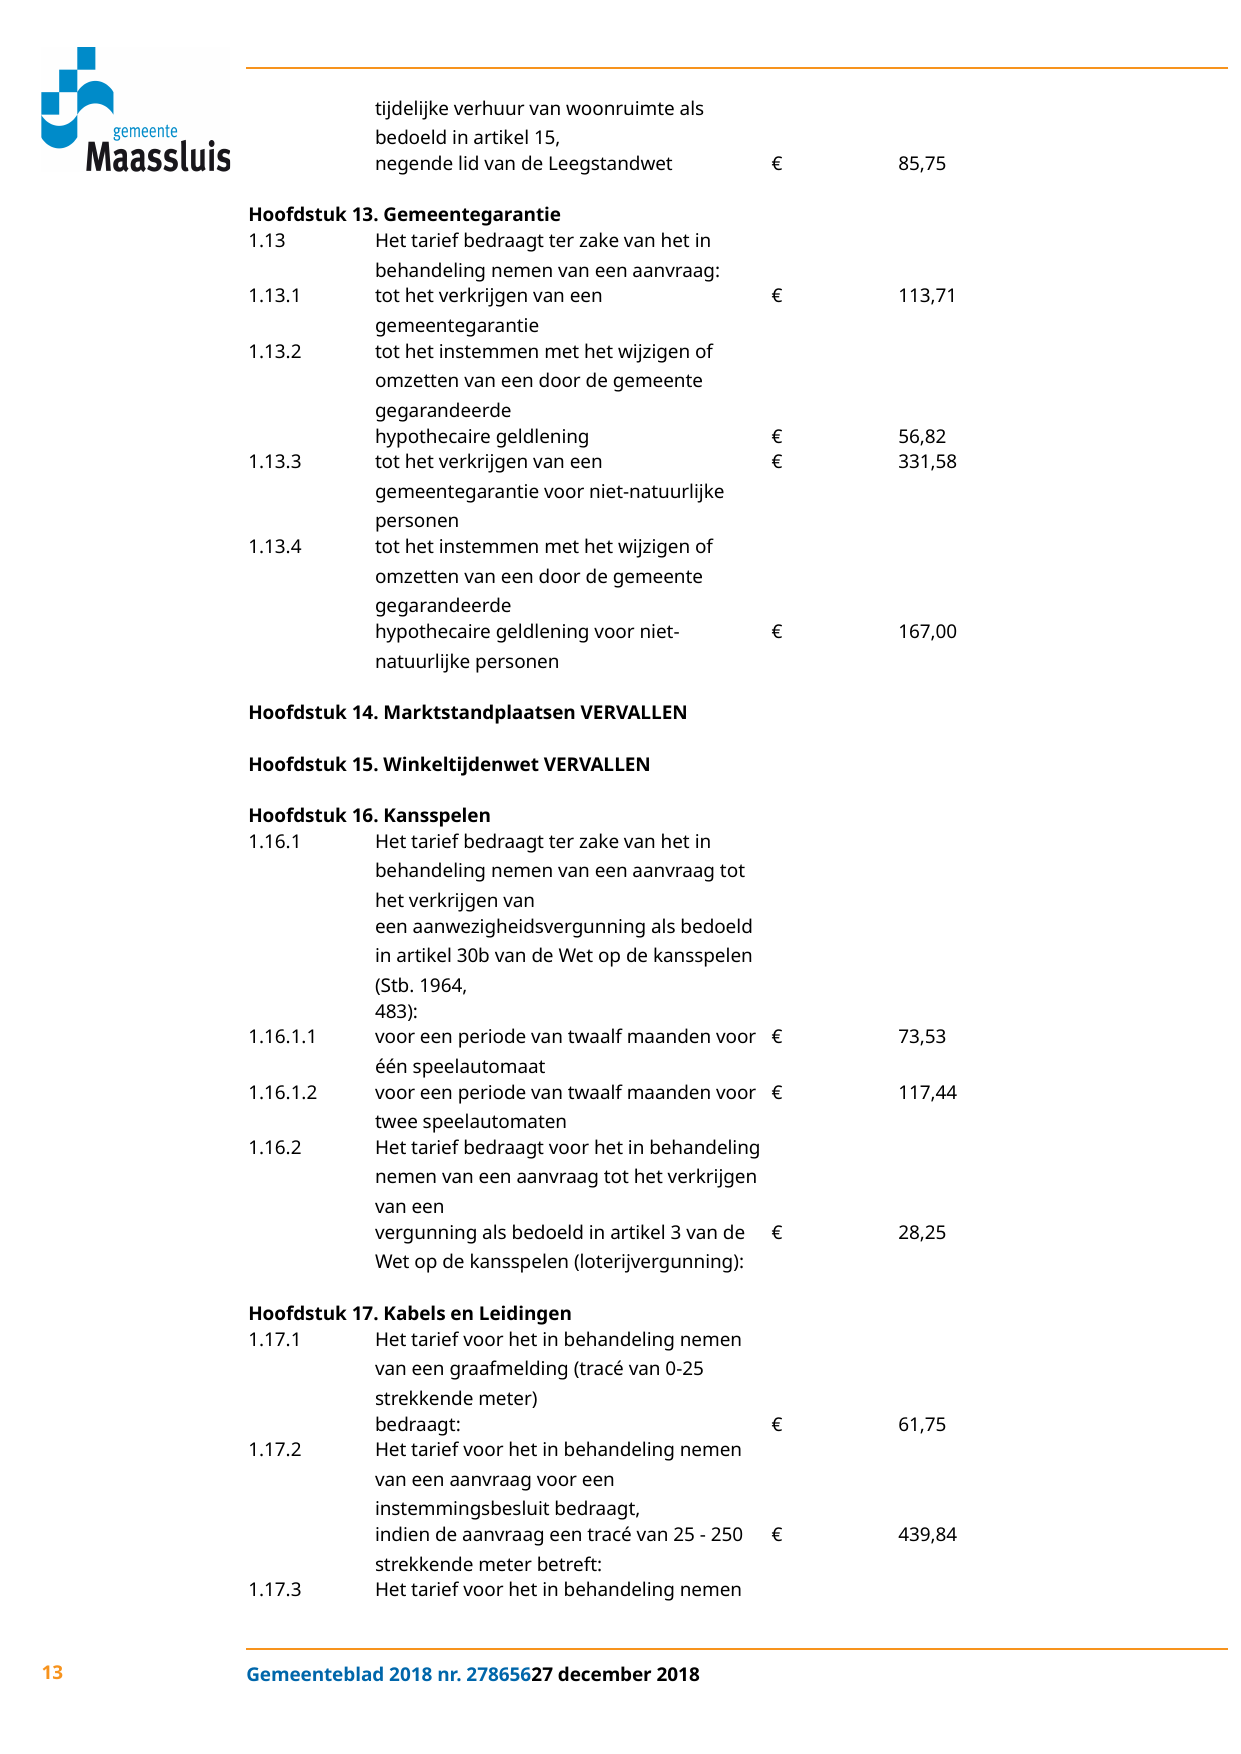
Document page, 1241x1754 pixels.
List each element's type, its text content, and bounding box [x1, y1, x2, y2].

table_cell [1025, 1219, 1152, 1274]
table_cell [248, 1411, 375, 1436]
table_cell [1025, 150, 1152, 176]
table_cell [898, 802, 1025, 828]
picture [41, 47, 77, 92]
table_cell [1025, 423, 1152, 448]
table_cell Het tarief voor het in behandeling nemen [375, 1577, 771, 1602]
table_cell [898, 828, 1025, 913]
table_cell [248, 725, 375, 751]
table_cell voor een periode van twaalf maanden voor twee speelautomaten [375, 1079, 771, 1134]
table_cell [1025, 283, 1152, 338]
table_cell [1025, 338, 1152, 423]
table_cell [248, 95, 375, 150]
table_cell € [771, 1024, 898, 1079]
table_cell Het tarief bedraagt ter zake van het in behandeling nemen van een aanvraag: [375, 227, 771, 283]
table_cell [898, 751, 1025, 777]
table_cell 117,44 [898, 1079, 1025, 1134]
table_cell € [771, 449, 898, 533]
table_cell hypothecaire geldlening [375, 423, 771, 448]
table_cell [1025, 913, 1152, 998]
table_cell [1025, 699, 1152, 725]
table_cell [771, 227, 898, 283]
table_cell € [771, 1219, 898, 1274]
table_cell [248, 150, 375, 176]
table_cell [1025, 1274, 1152, 1300]
table_cell 167,00 [898, 618, 1025, 674]
table_cell [375, 674, 771, 699]
table_cell 483): [375, 998, 771, 1023]
table_cell [1025, 95, 1152, 150]
table_cell € [771, 618, 898, 674]
table_cell tot het instemmen met het wijzigen of omzetten van een door de gemeente gegarandeerde [375, 534, 771, 618]
table_cell [1025, 1300, 1152, 1326]
table_cell tot het instemmen met het wijzigen of omzetten van een door de gemeente gegarandeerde [375, 338, 771, 423]
table_cell [1025, 618, 1152, 674]
table_cell 56,82 [898, 423, 1025, 448]
table_cell [771, 802, 898, 828]
table_cell Het tarief bedraagt ter zake van het in behandeling nemen van een aanvraag tot het verkrijgen van [375, 828, 771, 913]
picture [41, 47, 231, 172]
table_cell tot het verkrijgen van een gemeentegarantie voor niet-natuurlijke personen [375, 449, 771, 533]
table_cell indien de aanvraag een tracé van 25 - 250 strekkende meter betreft: [375, 1521, 771, 1577]
table_cell 1.13.2 [248, 338, 375, 423]
table_cell [898, 699, 1025, 725]
table_cell [898, 1436, 1025, 1521]
table_cell bedraagt: [375, 1411, 771, 1436]
table_cell [771, 913, 898, 998]
table_cell [771, 534, 898, 618]
table_cell [771, 725, 898, 751]
table_cell [898, 227, 1025, 283]
table_cell 439,84 [898, 1521, 1025, 1577]
table_cell € [771, 1411, 898, 1436]
table_cell 1.13.1 [248, 283, 375, 338]
table_cell Hoofdstuk 17. Kabels en Leidingen [248, 1300, 771, 1326]
table_cell [898, 534, 1025, 618]
table_cell [898, 202, 1025, 227]
table_cell € [771, 150, 898, 176]
table_cell [375, 777, 771, 802]
table_cell [771, 674, 898, 699]
table_cell [1025, 1079, 1152, 1134]
table_cell [375, 176, 771, 202]
table_cell [898, 176, 1025, 202]
table_cell [248, 777, 375, 802]
table_cell 113,71 [898, 283, 1025, 338]
table_cell [898, 913, 1025, 998]
table_cell [898, 674, 1025, 699]
table_cell vergunning als bedoeld in artikel 3 van de Wet op de kansspelen (loterijvergunning): [375, 1219, 771, 1274]
table_cell [1025, 725, 1152, 751]
table_cell [898, 1134, 1025, 1219]
table_cell [1025, 777, 1152, 802]
table_cell voor een periode van twaalf maanden voor één speelautomaat [375, 1024, 771, 1079]
table_cell [1025, 828, 1152, 913]
table_cell [771, 828, 898, 913]
table_cell [771, 1436, 898, 1521]
table_cell Hoofdstuk 13. Gemeentegarantie [248, 202, 771, 227]
table_cell [248, 998, 375, 1023]
table_cell [1025, 202, 1152, 227]
table_cell [375, 725, 771, 751]
table_cell [898, 1326, 1025, 1411]
table_cell [898, 725, 1025, 751]
table_cell [771, 1300, 898, 1326]
table_cell 1.17.2 [248, 1436, 375, 1521]
table_cell [898, 998, 1025, 1023]
table_cell 1.17.3 [248, 1577, 375, 1602]
table_cell € [771, 423, 898, 448]
table_cell 73,53 [898, 1024, 1025, 1079]
table_cell [771, 338, 898, 423]
table_cell [771, 777, 898, 802]
table_cell [248, 913, 375, 998]
table_cell [898, 777, 1025, 802]
table_cell [771, 699, 898, 725]
table_cell [1025, 1411, 1152, 1436]
table_cell 1.13.3 [248, 449, 375, 533]
table_cell 1.13 [248, 227, 375, 283]
table_cell [771, 1577, 898, 1602]
table_cell hypothecaire geldlening voor niet-natuurlijke personen [375, 618, 771, 674]
table_cell [1025, 1436, 1152, 1521]
table_cell [248, 1274, 375, 1300]
table_cell [1025, 1326, 1152, 1411]
table_cell Hoofdstuk 14. Marktstandplaatsen VERVALLEN [248, 699, 771, 725]
table_cell [771, 176, 898, 202]
table_cell [771, 95, 898, 150]
table_cell [1025, 534, 1152, 618]
table_cell 331,58 [898, 449, 1025, 533]
table_cell € [771, 1079, 898, 1134]
table_cell [248, 618, 375, 674]
table_cell [898, 338, 1025, 423]
table_cell een aanwezigheidsvergunning als bedoeld in artikel 30b van de Wet op de kansspelen (Stb. 1964, [375, 913, 771, 998]
table_cell 1.13.4 [248, 534, 375, 618]
table_cell 61,75 [898, 1411, 1025, 1436]
table_cell [1025, 802, 1152, 828]
table_cell Het tarief voor het in behandeling nemen van een graafmelding (tracé van 0-25 strekkende meter) [375, 1326, 771, 1411]
table_cell [771, 202, 898, 227]
table_cell 28,25 [898, 1219, 1025, 1274]
table_cell 1.17.1 [248, 1326, 375, 1411]
table_cell [1025, 1577, 1152, 1602]
table_cell [248, 674, 375, 699]
table_cell [771, 1134, 898, 1219]
table_cell 1.16.1 [248, 828, 375, 913]
table_cell [1025, 176, 1152, 202]
table_cell negende lid van de Leegstandwet [375, 150, 771, 176]
table_cell [248, 423, 375, 448]
table_cell [771, 1274, 898, 1300]
table_cell € [771, 1521, 898, 1577]
table_cell [248, 1219, 375, 1274]
table_cell 1.16.1.2 [248, 1079, 375, 1134]
table_cell Hoofdstuk 16. Kansspelen [248, 802, 771, 828]
table_cell [898, 1274, 1025, 1300]
table_cell [1025, 674, 1152, 699]
table_cell tot het verkrijgen van een gemeentegarantie [375, 283, 771, 338]
table_cell [771, 1326, 898, 1411]
table_cell 1.16.1.1 [248, 1024, 375, 1079]
table_cell [1025, 998, 1152, 1023]
table_cell [248, 176, 375, 202]
table_cell [1025, 1134, 1152, 1219]
table_cell € [771, 283, 898, 338]
table_cell [771, 998, 898, 1023]
table_cell [248, 1521, 375, 1577]
table_cell [1025, 449, 1152, 533]
table_cell [1025, 1024, 1152, 1079]
table_cell [1025, 751, 1152, 777]
table_cell [1025, 1521, 1152, 1577]
table_cell tijdelijke verhuur van woonruimte als bedoeld in artikel 15, [375, 95, 771, 150]
table_cell [898, 1577, 1025, 1602]
table_cell [898, 1300, 1025, 1326]
table_cell [898, 95, 1025, 150]
table_cell [1025, 227, 1152, 283]
table_cell [771, 751, 898, 777]
table_cell 85,75 [898, 150, 1025, 176]
table_cell Hoofdstuk 15. Winkeltijdenwet VERVALLEN [248, 751, 771, 777]
table_cell [375, 1274, 771, 1300]
table_cell Het tarief bedraagt voor het in behandeling nemen van een aanvraag tot het verkrijgen van een [375, 1134, 771, 1219]
table_cell Het tarief voor het in behandeling nemen van een aanvraag voor een instemmingsbesluit bedraagt, [375, 1436, 771, 1521]
table_cell 1.16.2 [248, 1134, 375, 1219]
